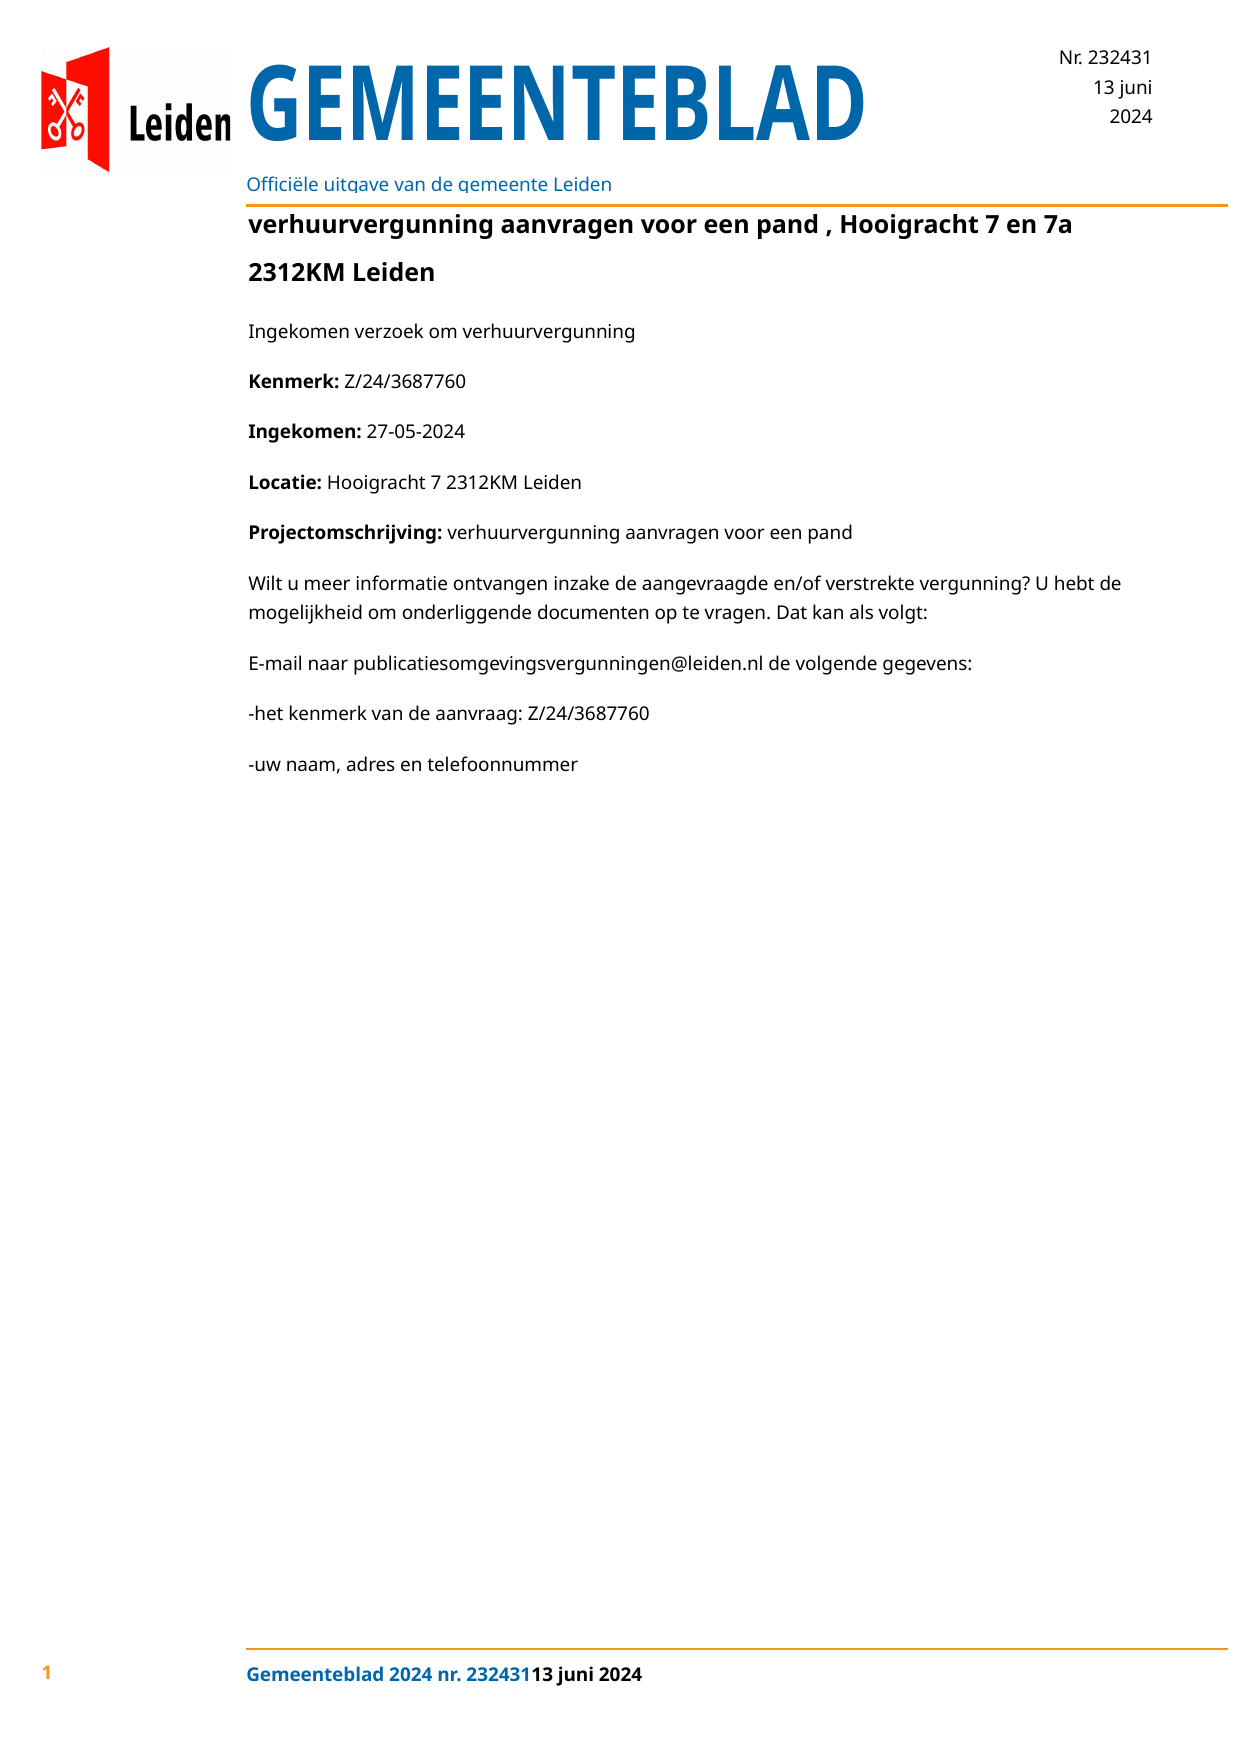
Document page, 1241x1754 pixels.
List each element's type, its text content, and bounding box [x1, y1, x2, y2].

text -het kenmerk van de aanvraag: Z/24/3687760 [248, 700, 1152, 726]
text Locatie: Hooigracht 7 2312KM Leiden [248, 469, 1152, 495]
text Ingekomen: 27-05-2024 [248, 419, 1152, 444]
text verhuurvergunning aanvragen voor een pand , Hooigracht 7 en 7a 2312KM Leiden [248, 207, 1152, 288]
text Projectomschrijving: verhuurvergunning aanvragen voor een pand [248, 519, 1152, 545]
text Wilt u meer informatie ontvangen inzake de aangevraagde en/of verstrekte vergunning? U hebt de mogelijkheid om onderliggende documenten op te vragen. Dat kan als volgt: [248, 570, 1152, 625]
text Ingekomen verzoek om verhuurvergunning [248, 318, 1152, 344]
text Kenmerk: Z/24/3687760 [248, 368, 1152, 394]
text -uw naam, adres en telefoonnummer [248, 751, 1152, 777]
picture [41, 47, 231, 172]
text E-mail naar publicatiesomgevingsvergunningen@leiden.nl de volgende gegevens: [248, 650, 1152, 676]
